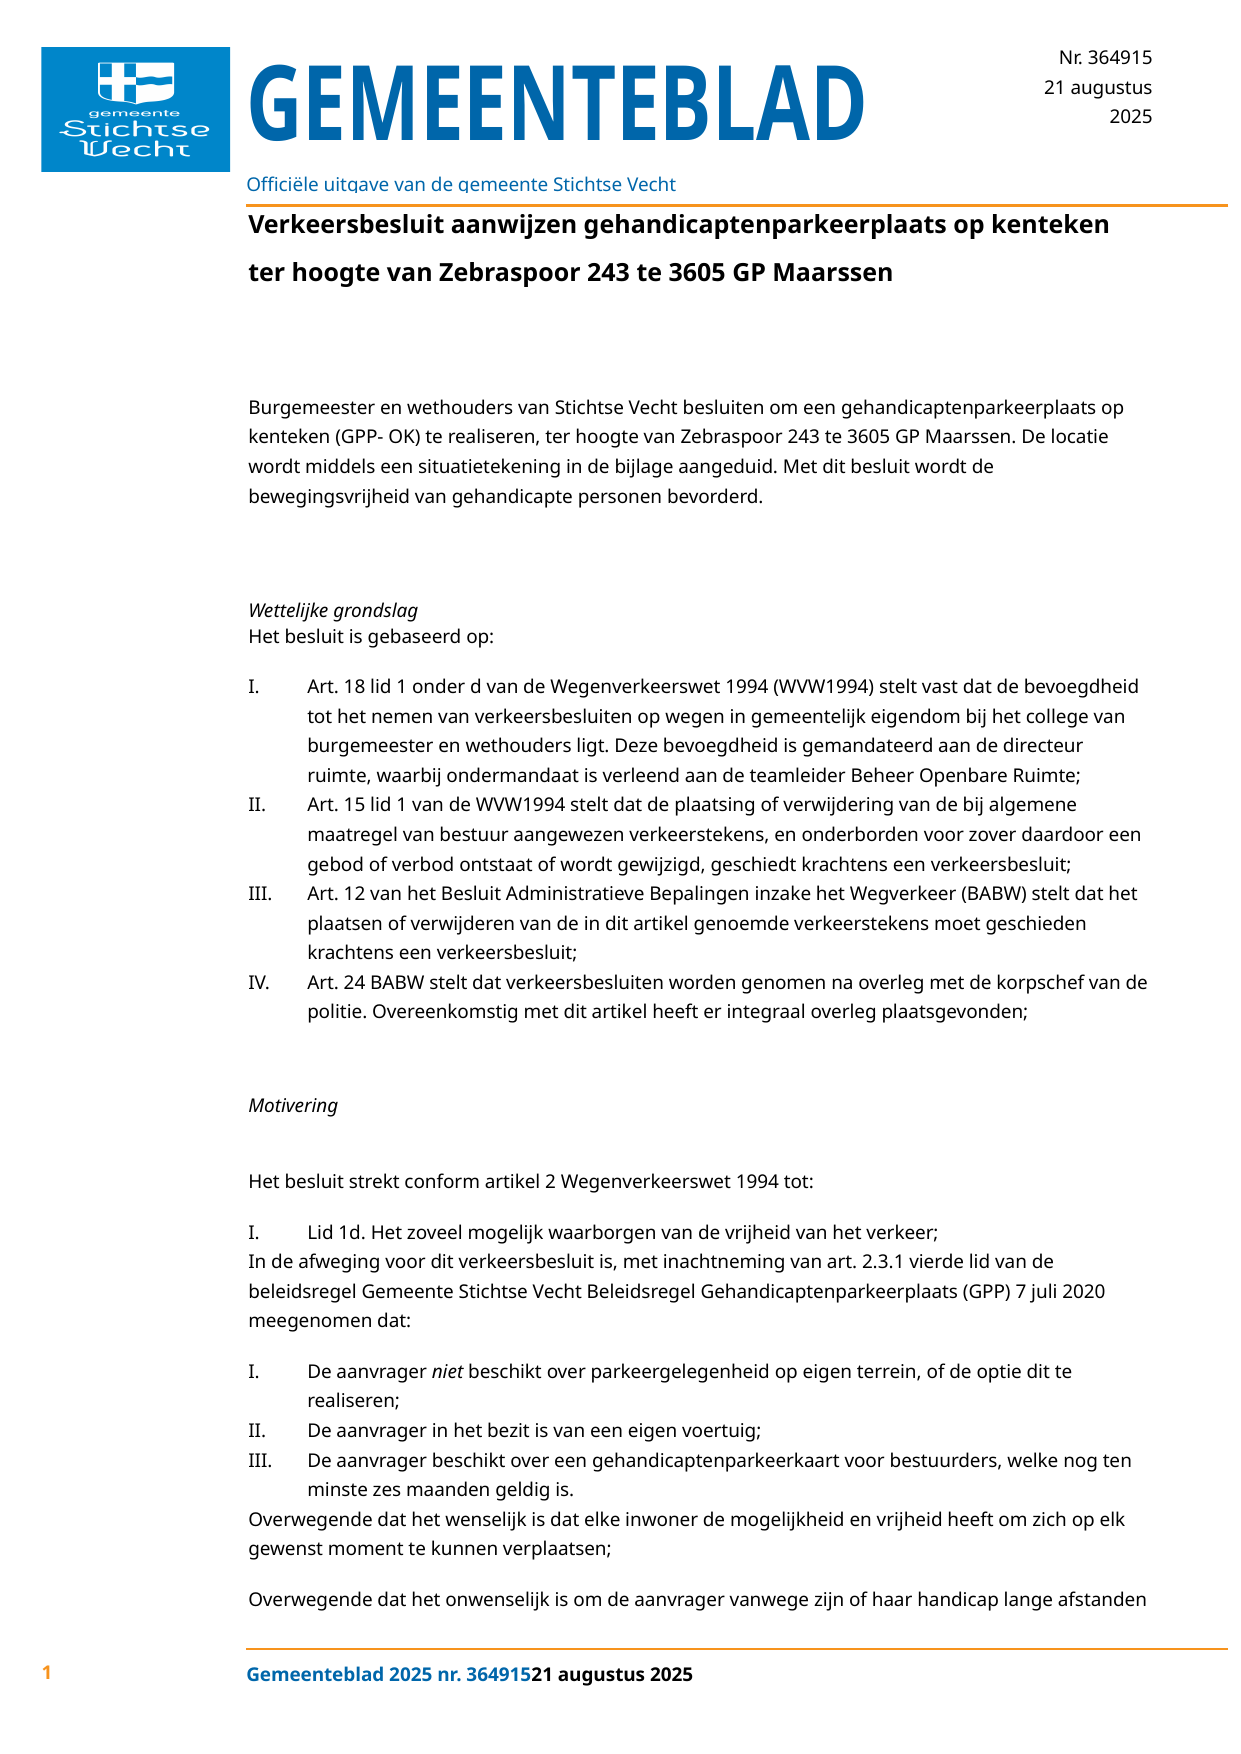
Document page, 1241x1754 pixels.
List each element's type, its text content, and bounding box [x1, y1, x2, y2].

text Overwegende dat het wenselijk is dat elke inwoner de mogelijkheid en vrijheid heeft om zich op elk gewenst moment te kunnen verplaatsen; [248, 1506, 1152, 1561]
text Verkeersbesluit aanwijzen gehandicaptenparkeerplaats op kenteken ter hoogte van Zebraspoor 243 te 3605 GP Maarssen [248, 207, 1152, 288]
text Motivering [248, 1092, 1152, 1118]
picture [137, 63, 174, 103]
list Lid 1d. Het zoveel mogelijk waarborgen van de vrijheid van het verkeer; [248, 1219, 1152, 1244]
list Art. 18 lid 1 onder d van de Wegenverkeerswet 1994 (WVW1994) stelt vast dat de bevoegdheid tot het nemen van verkeersbesluiten op wegen in gemeentelijk eigendom bij het college van burgemeester en wethouders ligt. Deze bevoegdheid is gemandateerd aan de directeur ruimte, waarbij ondermandaat is verleend aan de teamleider Beheer Openbare Ruimte; [248, 673, 1152, 788]
list De aanvrager niet beschikt over parkeergelegenheid op eigen terrein, of de optie dit te realiseren; [248, 1358, 1152, 1413]
list Art. 15 lid 1 van de WVW1994 stelt dat de plaatsing of verwijdering van de bij algemene maatregel van bestuur aangewezen verkeerstekens, en onderborden voor zover daardoor een gebod of verbod ontstaat of wordt gewijzigd, geschiedt krachtens een verkeersbesluit; [248, 792, 1152, 877]
text Het besluit is gebaseerd op: [248, 623, 1152, 649]
text Burgemeester en wethouders van Stichtse Vecht besluiten om een gehandicaptenparkeerplaats op kenteken (GPP- OK) te realiseren, ter hoogte van Zebraspoor 243 te 3605 GP Maarssen. De locatie wordt middels een situatietekening in de bijlage aangeduid. Met dit besluit wordt de bewegingsvrijheid van gehandicapte personen bevorderd. [248, 394, 1152, 508]
text Overwegende dat het onwenselijk is om de aanvrager vanwege zijn of haar handicap lange afstanden [248, 1586, 1152, 1612]
list De aanvrager beschikt over een gehandicaptenparkeerkaart voor bestuurders, welke nog ten minste zes maanden geldig is. [248, 1447, 1152, 1502]
list Art. 12 van het Besluit Administratieve Bepalingen inzake het Wegverkeer (BABW) stelt dat het plaatsen of verwijderen van de in dit artikel genoemde verkeerstekens moet geschieden krachtens een verkeersbesluit; [248, 880, 1152, 965]
list De aanvrager in het bezit is van een eigen voertuig; [248, 1417, 1152, 1443]
picture [99, 63, 135, 101]
list Art. 24 BABW stelt dat verkeersbesluiten worden genomen na overleg met de korpschef van de politie. Overeenkomstig met dit artikel heeft er integraal overleg plaatsgevonden; [248, 969, 1152, 1024]
text In de afweging voor dit verkeersbesluit is, met inachtneming van art. 2.3.1 vierde lid van de beleidsregel Gemeente Stichtse Vecht Beleidsregel Gehandicaptenparkeerplaats (GPP) 7 juli 2020 meegenomen dat: [248, 1248, 1152, 1333]
text Wettelijke grondslag [248, 597, 1152, 623]
text Het besluit strekt conform artikel 2 Wegenverkeerswet 1994 tot: [248, 1168, 1152, 1194]
